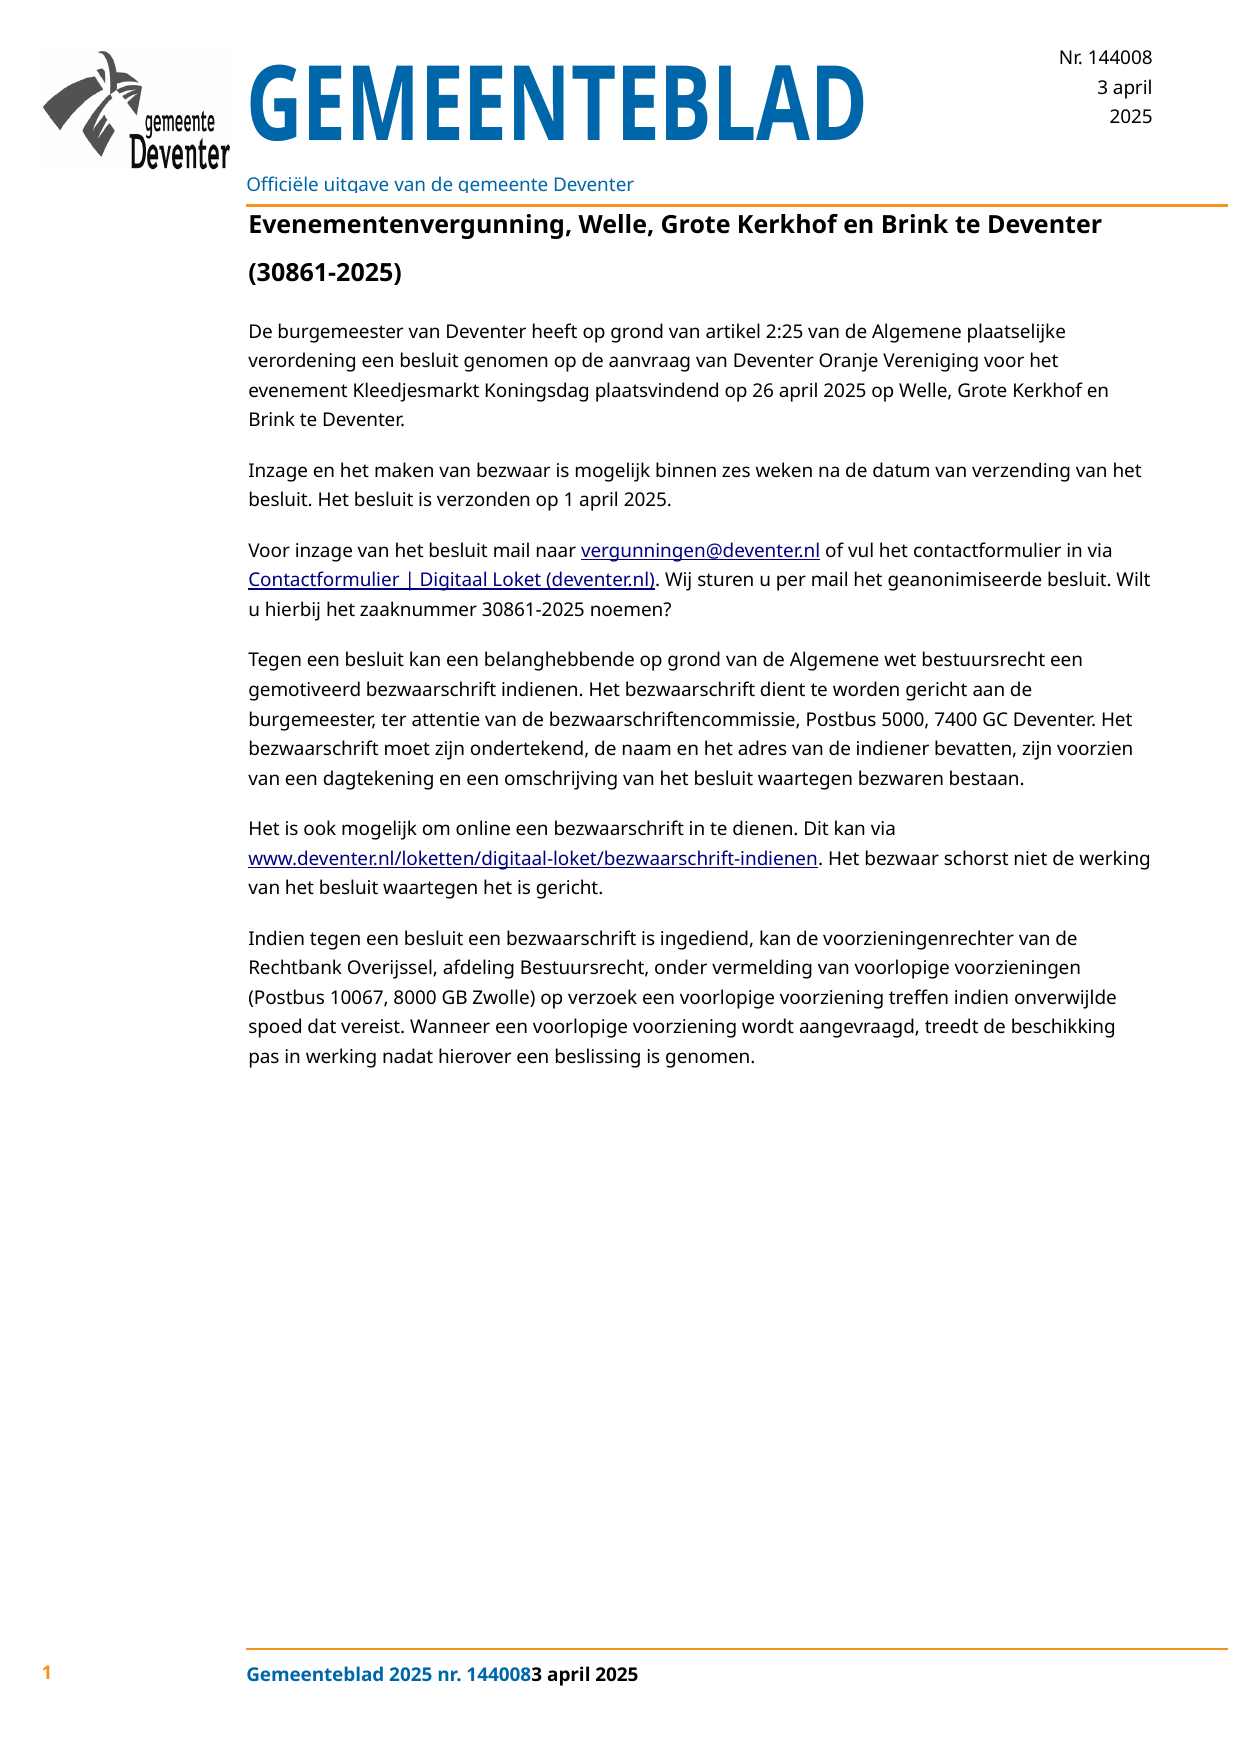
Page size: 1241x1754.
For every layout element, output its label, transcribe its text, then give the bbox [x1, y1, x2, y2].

text Indien tegen een besluit een bezwaarschrift is ingediend, kan de voorzieningenrechter van de Rechtbank Overijssel, afdeling Bestuursrecht, onder vermelding van voorlopige voorzieningen (Postbus 10067, 8000 GB Zwolle) op verzoek een voorlopige voorziening treffen indien onverwijlde spoed dat vereist. Wanneer een voorlopige voorziening wordt aangevraagd, treedt de beschikking pas in werking nadat hierover een beslissing is genomen. [248, 925, 1152, 1069]
text De burgemeester van Deventer heeft op grond van artikel 2:25 van de Algemene plaatselijke verordening een besluit genomen op de aanvraag van Deventer Oranje Vereniging voor het evenement Kleedjesmarkt Koningsdag plaatsvindend op 26 april 2025 op Welle, Grote Kerkhof en Brink te Deventer. [248, 318, 1152, 432]
text Het is ook mogelijk om online een bezwaarschrift in te dienen. Dit kan via www.deventer.nl/loketten/digitaal-loket/bezwaarschrift-indienen. Het bezwaar schorst niet de werking van het besluit waartegen het is gericht. [248, 815, 1152, 900]
text Tegen een besluit kan een belanghebbende op grond van de Algemene wet bestuursrecht een gemotiveerd bezwaarschrift indienen. Het bezwaarschrift dient te worden gericht aan de burgemeester, ter attentie van de bezwaarschriftencommissie, Postbus 5000, 7400 GC Deventer. Het bezwaarschrift moet zijn ondertekend, de naam en het adres van de indiener bevatten, zijn voorzien van een dagtekening en een omschrijving van het besluit waartegen bezwaren bestaan. [248, 647, 1152, 791]
picture [41, 47, 231, 172]
text Evenementenvergunning, Welle, Grote Kerkhof en Brink te Deventer (30861-2025) [248, 207, 1152, 288]
text Inzage en het maken van bezwaar is mogelijk binnen zes weken na de datum van verzending van het besluit. Het besluit is verzonden op 1 april 2025. [248, 457, 1152, 512]
text Voor inzage van het besluit mail naar vergunningen@deventer.nl of vul het contactformulier in via Contactformulier | Digitaal Loket (deventer.nl). Wij sturen u per mail het geanonimiseerde besluit. Wilt u hierbij het zaaknummer 30861-2025 noemen? [248, 537, 1152, 622]
